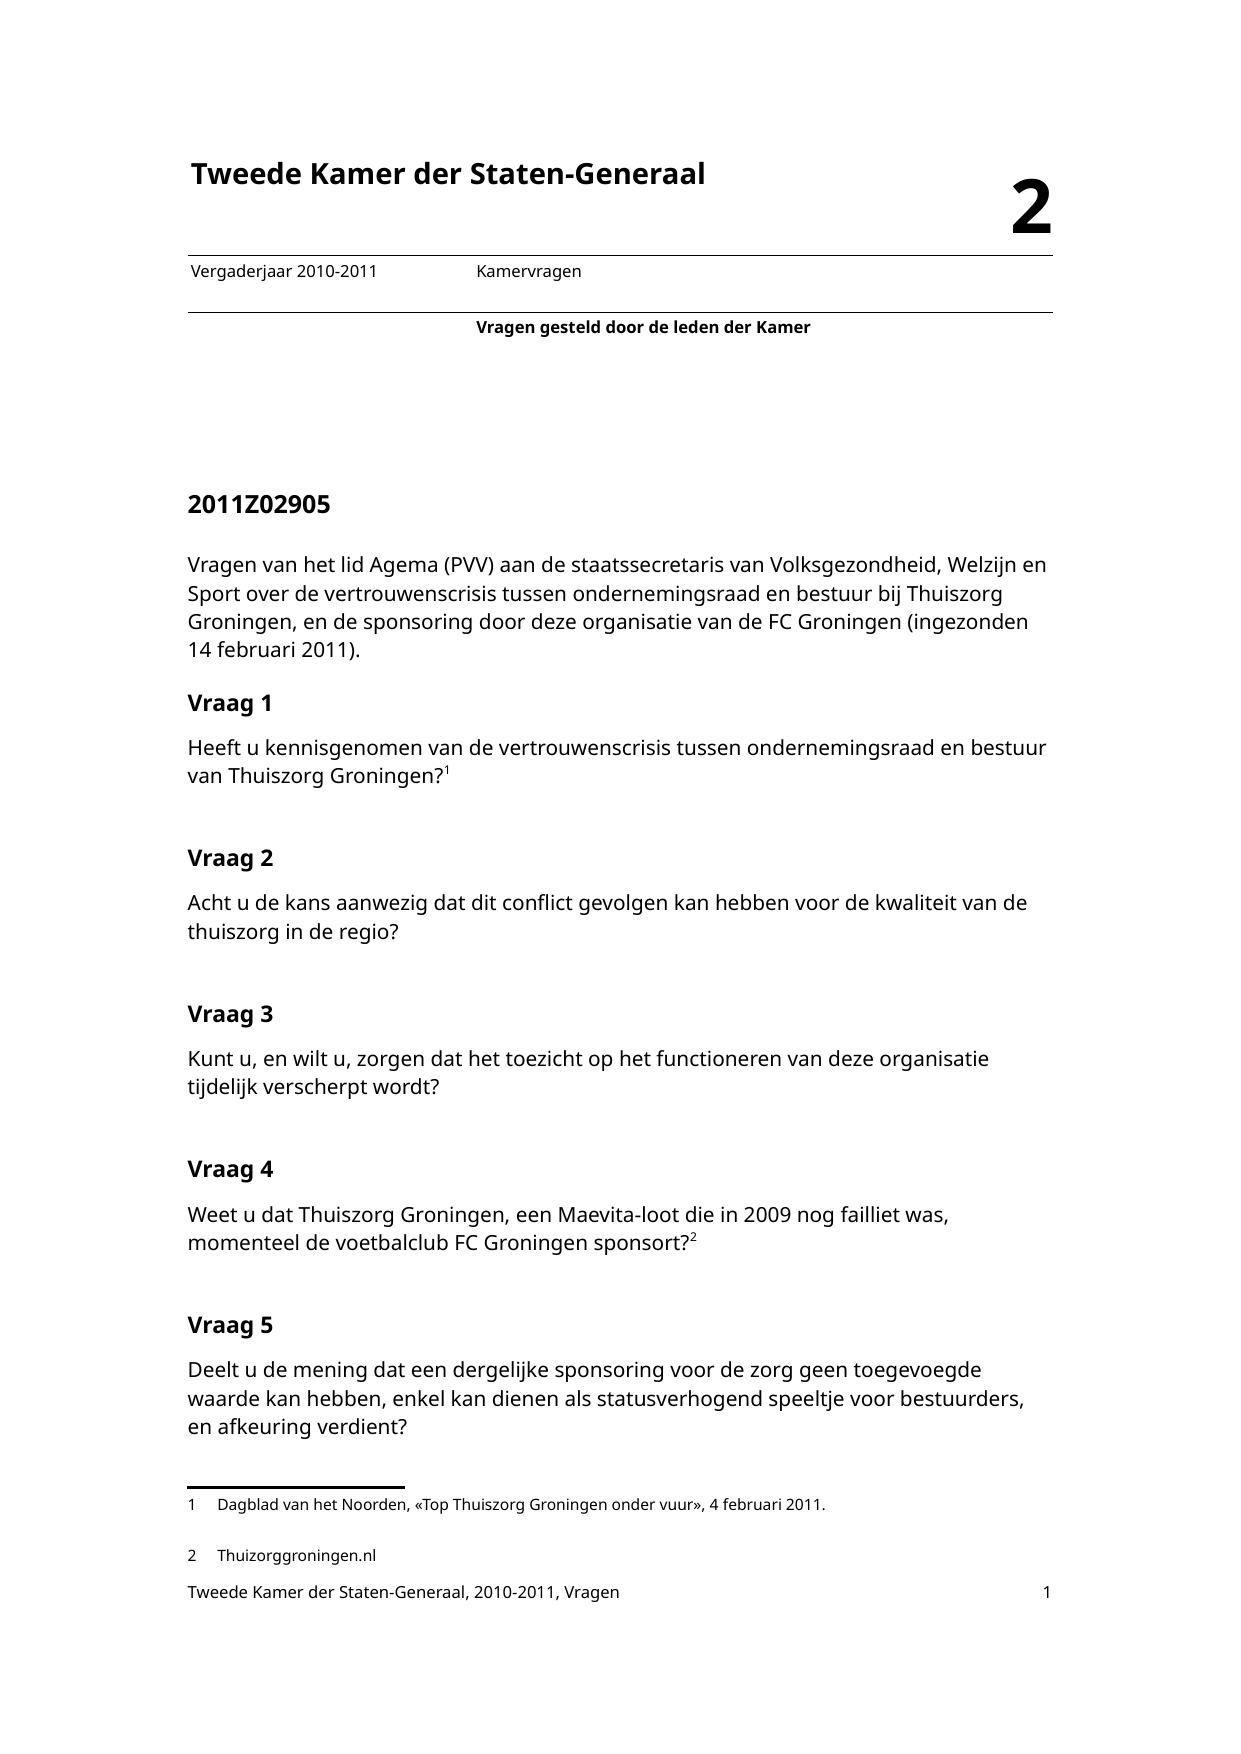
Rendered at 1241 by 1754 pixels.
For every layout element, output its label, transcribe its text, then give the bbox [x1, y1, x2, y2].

table_cell [188, 313, 473, 339]
text 2011Z02905 [187, 487, 1053, 521]
subtitle Vraag 2 [187, 842, 1053, 873]
subtitle Vraag 5 [187, 1309, 1053, 1340]
subtitle Vraag 3 [187, 998, 1053, 1029]
text Vragen van het lid Agema (PVV) aan de staatssecretaris van Volksgezondheid, Welzijn en Sport over de vertrouwenscrisis tussen ondernemingsraad en bestuur bij Thuiszorg Groningen, en de sponsoring door deze organisatie van de FC Groningen (ingezonden 14 februari 2011). [187, 550, 1053, 664]
text Weet u dat Thuiszorg Groningen, een Maevita-loot die in 2009 nog failliet was, momenteel de voetbalclub FC Groningen sponsort? [187, 1200, 1053, 1257]
text Acht u de kans aanwezig dat dit conflict gevolgen kan hebben voor de kwaliteit van de thuiszorg in de regio? [187, 888, 1053, 945]
table_cell Kamervragen [473, 256, 1053, 312]
text Kunt u, en wilt u, zorgen dat het toezicht op het functioneren van deze organisatie tijdelijk verscherpt wordt? [187, 1044, 1053, 1101]
table_header Tweede Kamer der Staten-Generaal [188, 150, 879, 255]
table_cell Vragen gesteld door de leden der Kamer [473, 313, 1053, 339]
table_header 2 [880, 150, 1053, 255]
text Heeft u kennisgenomen van de vertrouwenscrisis tussen ondernemingsraad en bestuur van Thuiszorg Groningen? [187, 733, 1053, 790]
subtitle Vraag 4 [187, 1153, 1053, 1185]
text Deelt u de mening dat een dergelijke sponsoring voor de zorg geen toegevoegde waarde kan hebben, enkel kan dienen als statusverhogend speeltje voor bestuurders, en afkeuring verdient? [187, 1355, 1053, 1441]
text Thuizorggroningen.nl [187, 1538, 1053, 1566]
table_cell Vergaderjaar 2010-2011 [188, 256, 473, 312]
subtitle Vraag 1 [187, 687, 1053, 718]
text Dagblad van het Noorden, «Top Thuiszorg Groningen onder vuur», 4 februari 2011. [187, 1479, 1053, 1508]
